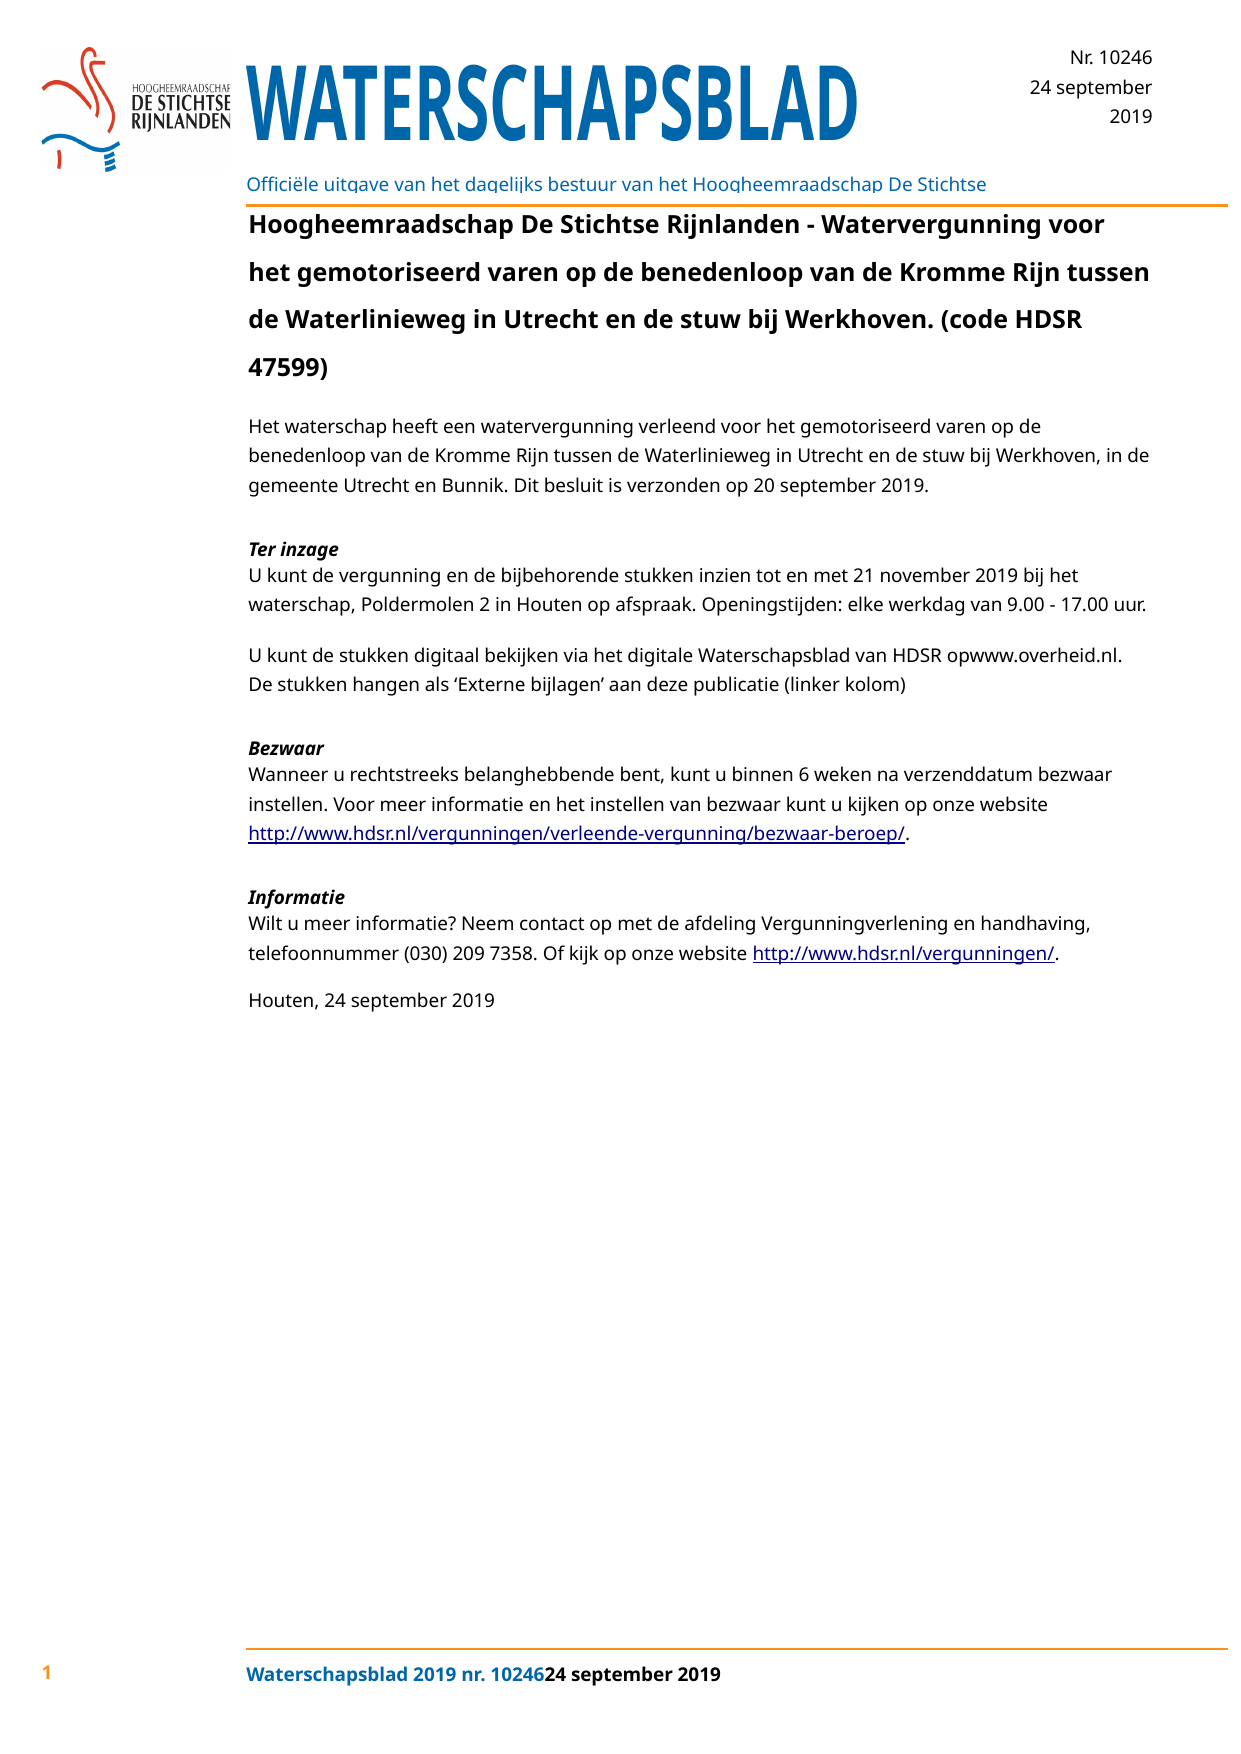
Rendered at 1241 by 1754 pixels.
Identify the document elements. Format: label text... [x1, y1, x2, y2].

text U kunt de vergunning en de bijbehorende stukken inzien tot en met 21 november 2019 bij het waterschap, Poldermolen 2 in Houten op afspraak. Openingstijden: elke werkdag van 9.00 - 17.00 uur. [248, 562, 1152, 617]
text Wanneer u rechtstreeks belanghebbende bent, kunt u binnen 6 weken na verzenddatum bezwaar instellen. Voor meer informatie en het instellen van bezwaar kunt u kijken op onze website http://www.hdsr.nl/vergunningen/verleende-vergunning/bezwaar-beroep/. [248, 761, 1152, 846]
text Hoogheemraadschap De Stichtse Rijnlanden - Watervergunning voor het gemotoriseerd varen op de benedenloop van de Kromme Rijn tussen de Waterlinieweg in Utrecht en de stuw bij Werkhoven. (code HDSR 47599) [248, 207, 1152, 384]
text Informatie [248, 884, 1152, 910]
picture [41, 47, 231, 172]
text Bezwaar [248, 736, 1152, 761]
text Het waterschap heeft een watervergunning verleend voor het gemotoriseerd varen op de benedenloop van de Kromme Rijn tussen de Waterlinieweg in Utrecht en de stuw bij Werkhoven, in de gemeente Utrecht en Bunnik. Dit besluit is verzonden op 20 september 2019. [248, 413, 1152, 498]
text Ter inzage [248, 536, 1152, 562]
text Houten, 24 september 2019 [248, 987, 1152, 1013]
text Wilt u meer informatie? Neem contact op met de afdeling Vergunningverlening en handhaving, telefoonnummer (030) 209 7358. Of kijk op onze website http://www.hdsr.nl/vergunningen/. [248, 910, 1152, 965]
text U kunt de stukken digitaal bekijken via het digitale Waterschapsblad van HDSR opwww.overheid.nl. De stukken hangen als ‘Externe bijlagen’ aan deze publicatie (linker kolom) [248, 642, 1152, 697]
